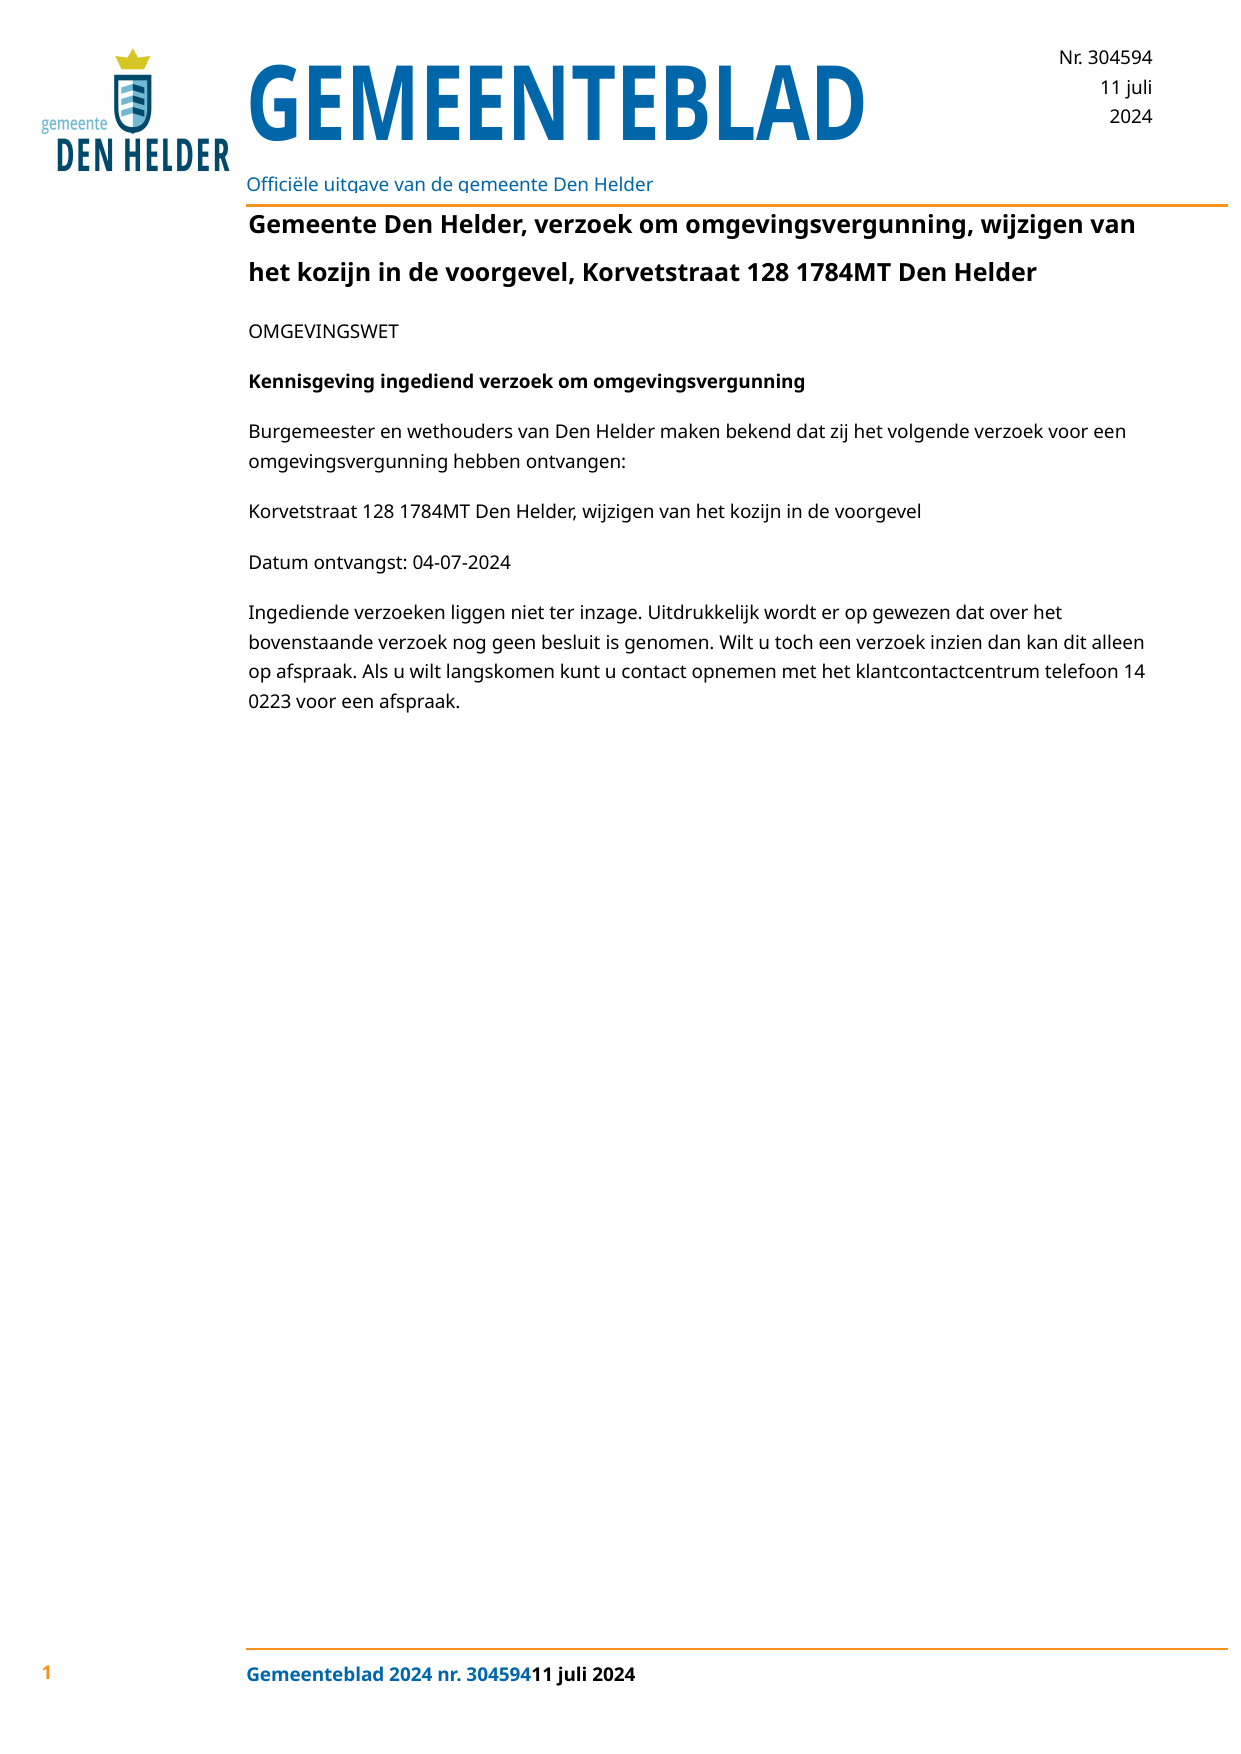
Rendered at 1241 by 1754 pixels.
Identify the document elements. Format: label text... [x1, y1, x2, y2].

picture [100, 154, 106, 172]
text Ingediende verzoeken liggen niet ter inzage. Uitdrukkelijk wordt er op gewezen dat over het bovenstaande verzoek nog geen besluit is genomen. Wilt u toch een verzoek inzien dan kan dit alleen op afspraak. Als u wilt langskomen kunt u contact opnemen met het klantcontactcentrum telefoon 14 0223 voor een afspraak. [248, 599, 1152, 714]
picture [41, 47, 231, 172]
picture [220, 160, 224, 172]
picture [63, 144, 68, 165]
picture [130, 157, 135, 172]
text Kennisgeving ingediend verzoek om omgevingsvergunning [248, 368, 1152, 394]
text Korvetstraat 128 1784MT Den Helder, wijzigen van het kozijn in de voorgevel [248, 499, 1152, 524]
text Burgemeester en wethouders van Den Helder maken bekend dat zij het volgende verzoek voor een omgevingsvergunning hebben ontvangen: [248, 419, 1152, 474]
text Datum ontvangst: 04-07-2024 [248, 549, 1152, 575]
text Gemeente Den Helder, verzoek om omgevingsvergunning, wijzigen van het kozijn in de voorgevel, Korvetstraat 128 1784MT Den Helder [248, 207, 1152, 288]
picture [182, 144, 187, 165]
text OMGEVINGSWET [248, 318, 1152, 344]
